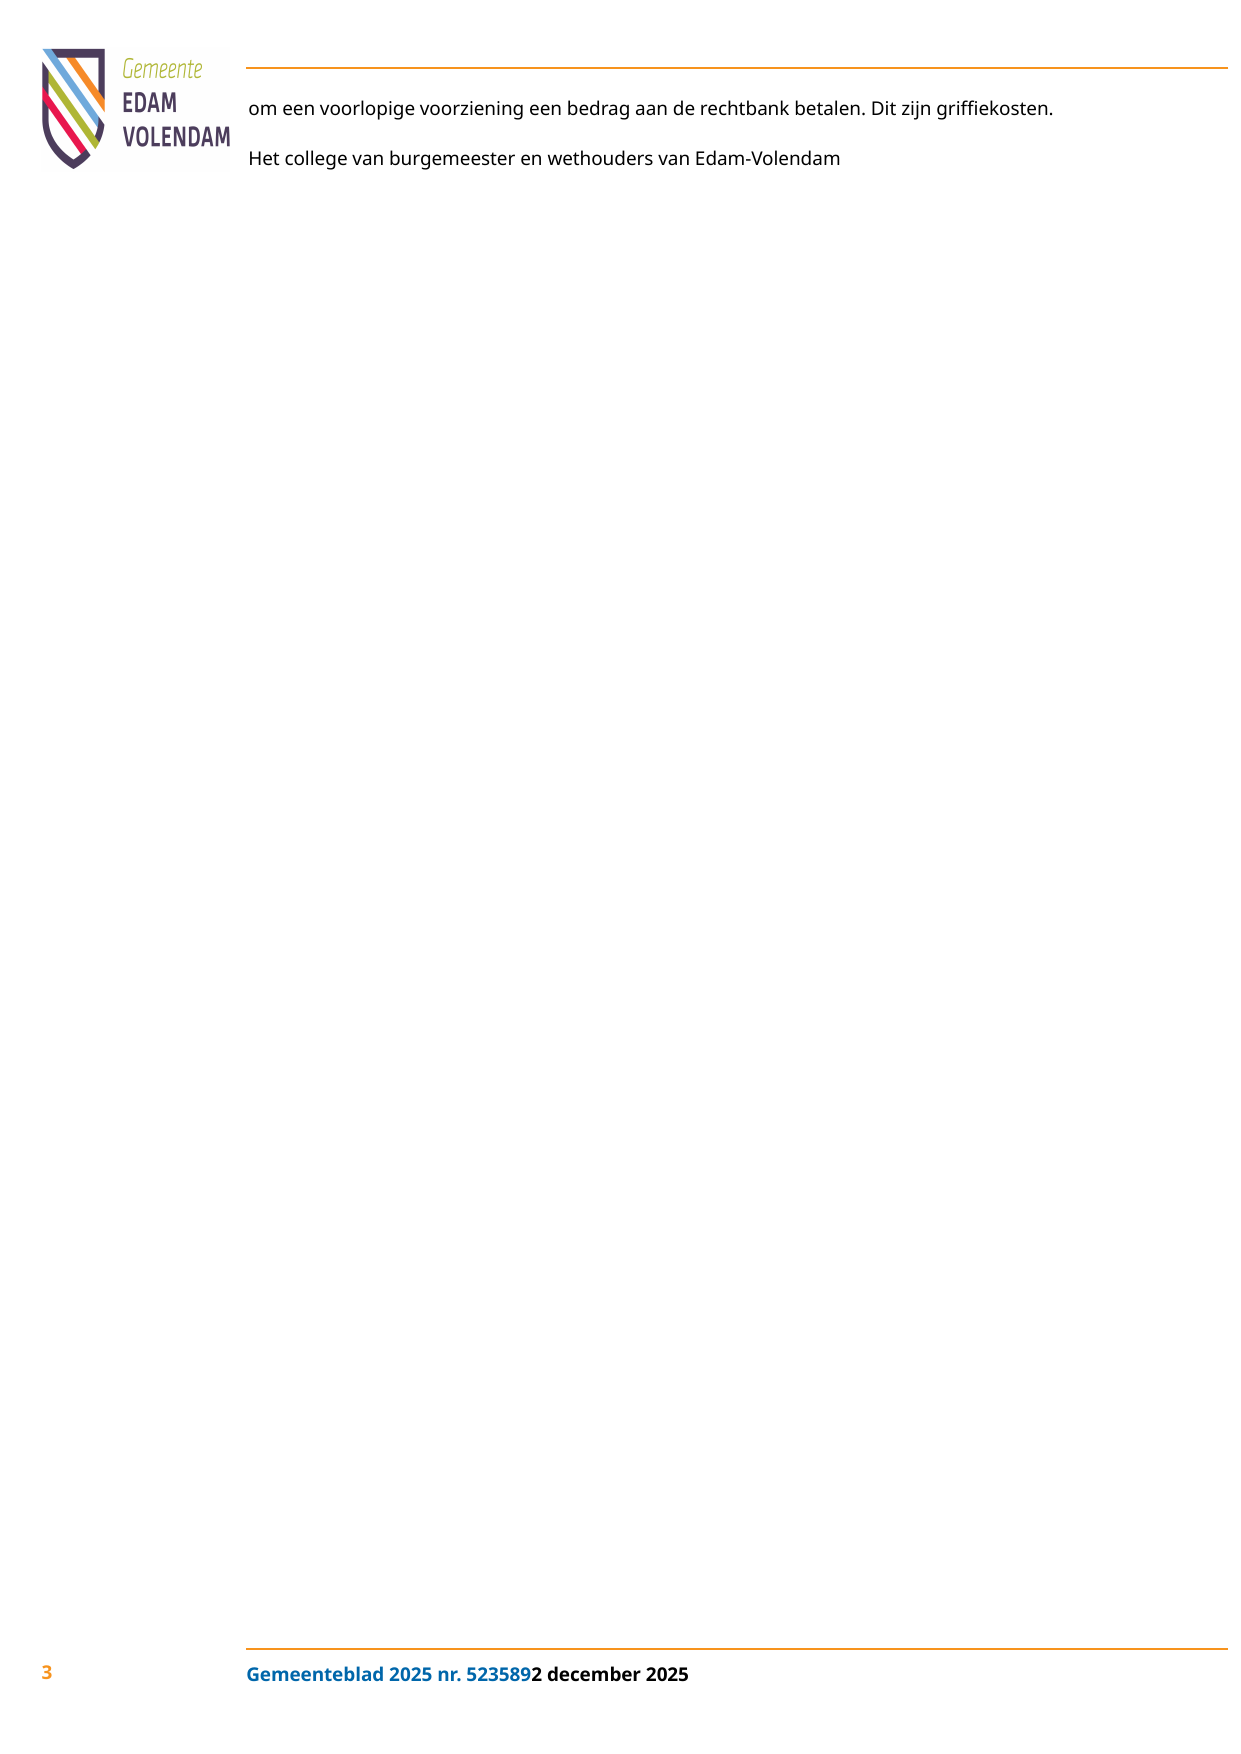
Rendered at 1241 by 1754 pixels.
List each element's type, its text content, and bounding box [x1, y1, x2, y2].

text Het college van burgemeester en wethouders van Edam-Volendam [248, 145, 1152, 171]
picture [41, 47, 231, 172]
text om een voorlopige voorziening een bedrag aan de rechtbank betalen. Dit zijn griffiekosten. [248, 95, 1152, 121]
